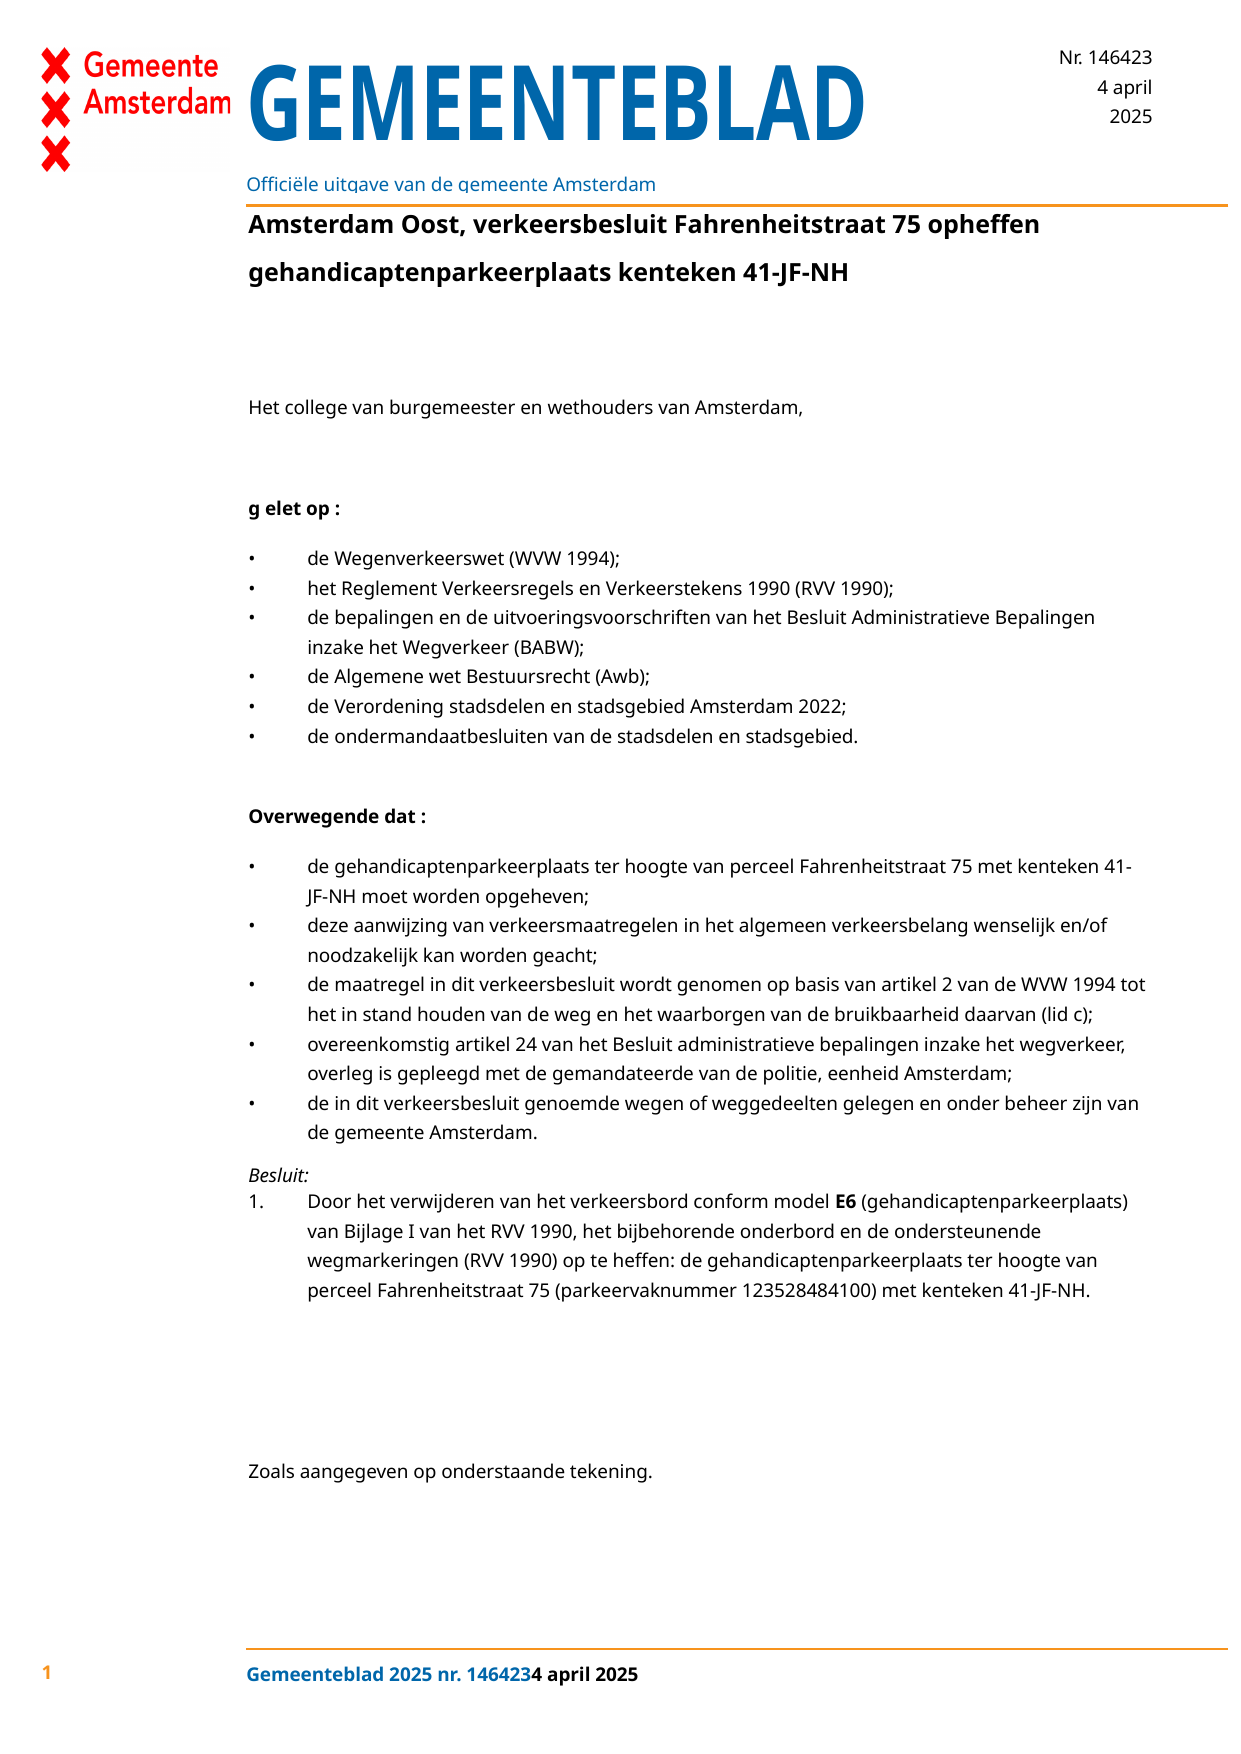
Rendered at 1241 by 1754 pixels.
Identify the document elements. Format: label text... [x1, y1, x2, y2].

text Overwegende dat : [248, 803, 1152, 828]
list het Reglement Verkeersregels en Verkeerstekens 1990 (RVV 1990); [248, 575, 1152, 601]
list de ondermandaatbesluiten van de stadsdelen en stadsgebied. [248, 723, 1152, 748]
list de maatregel in dit verkeersbesluit wordt genomen op basis van artikel 2 van de WVW 1994 tot het in stand houden van de weg en het waarborgen van de bruikbaarheid daarvan (lid c); [248, 972, 1152, 1027]
list overeenkomstig artikel 24 van het Besluit administratieve bepalingen inzake het wegverkeer, overleg is gepleegd met de gemandateerde van de politie, eenheid Amsterdam; [248, 1031, 1152, 1086]
list deze aanwijzing van verkeersmaatregelen in het algemeen verkeersbelang wenselijk en/of noodzakelijk kan worden geacht; [248, 912, 1152, 968]
list de bepalingen en de uitvoeringsvoorschriften van het Besluit Administratieve Bepalingen inzake het Wegverkeer (BABW); [248, 604, 1152, 660]
list de Verordening stadsdelen en stadsgebied Amsterdam 2022; [248, 693, 1152, 719]
text Zoals aangegeven op onderstaande tekening. [248, 1458, 1152, 1484]
list de gehandicaptenparkeerplaats ter hoogte van perceel Fahrenheitstraat 75 met kenteken 41-JF-NH moet worden opgeheven; [248, 853, 1152, 908]
list de Wegenverkeerswet (WVW 1994); [248, 545, 1152, 571]
list de in dit verkeersbesluit genoemde wegen of weggedeelten gelegen en onder beheer zijn van de gemeente Amsterdam. [248, 1090, 1152, 1145]
text g elet op : [248, 495, 1152, 521]
picture [41, 47, 231, 172]
text Het college van burgemeester en wethouders van Amsterdam, [248, 394, 1152, 420]
list de Algemene wet Bestuursrecht (Awb); [248, 664, 1152, 689]
text Besluit: [248, 1163, 1152, 1188]
list Door het verwijderen van het verkeersbord conform model E6 (gehandicaptenparkeerplaats) van Bijlage I van het RVV 1990, het bijbehorende onderbord en de ondersteunende wegmarkeringen (RVV 1990) op te heffen: de gehandicaptenparkeerplaats ter hoogte van perceel Fahrenheitstraat 75 (parkeervaknummer 123528484100) met kenteken 41-JF-NH. [248, 1188, 1152, 1303]
text Amsterdam Oost, verkeersbesluit Fahrenheitstraat 75 opheffen gehandicaptenparkeerplaats kenteken 41-JF-NH [248, 207, 1152, 288]
